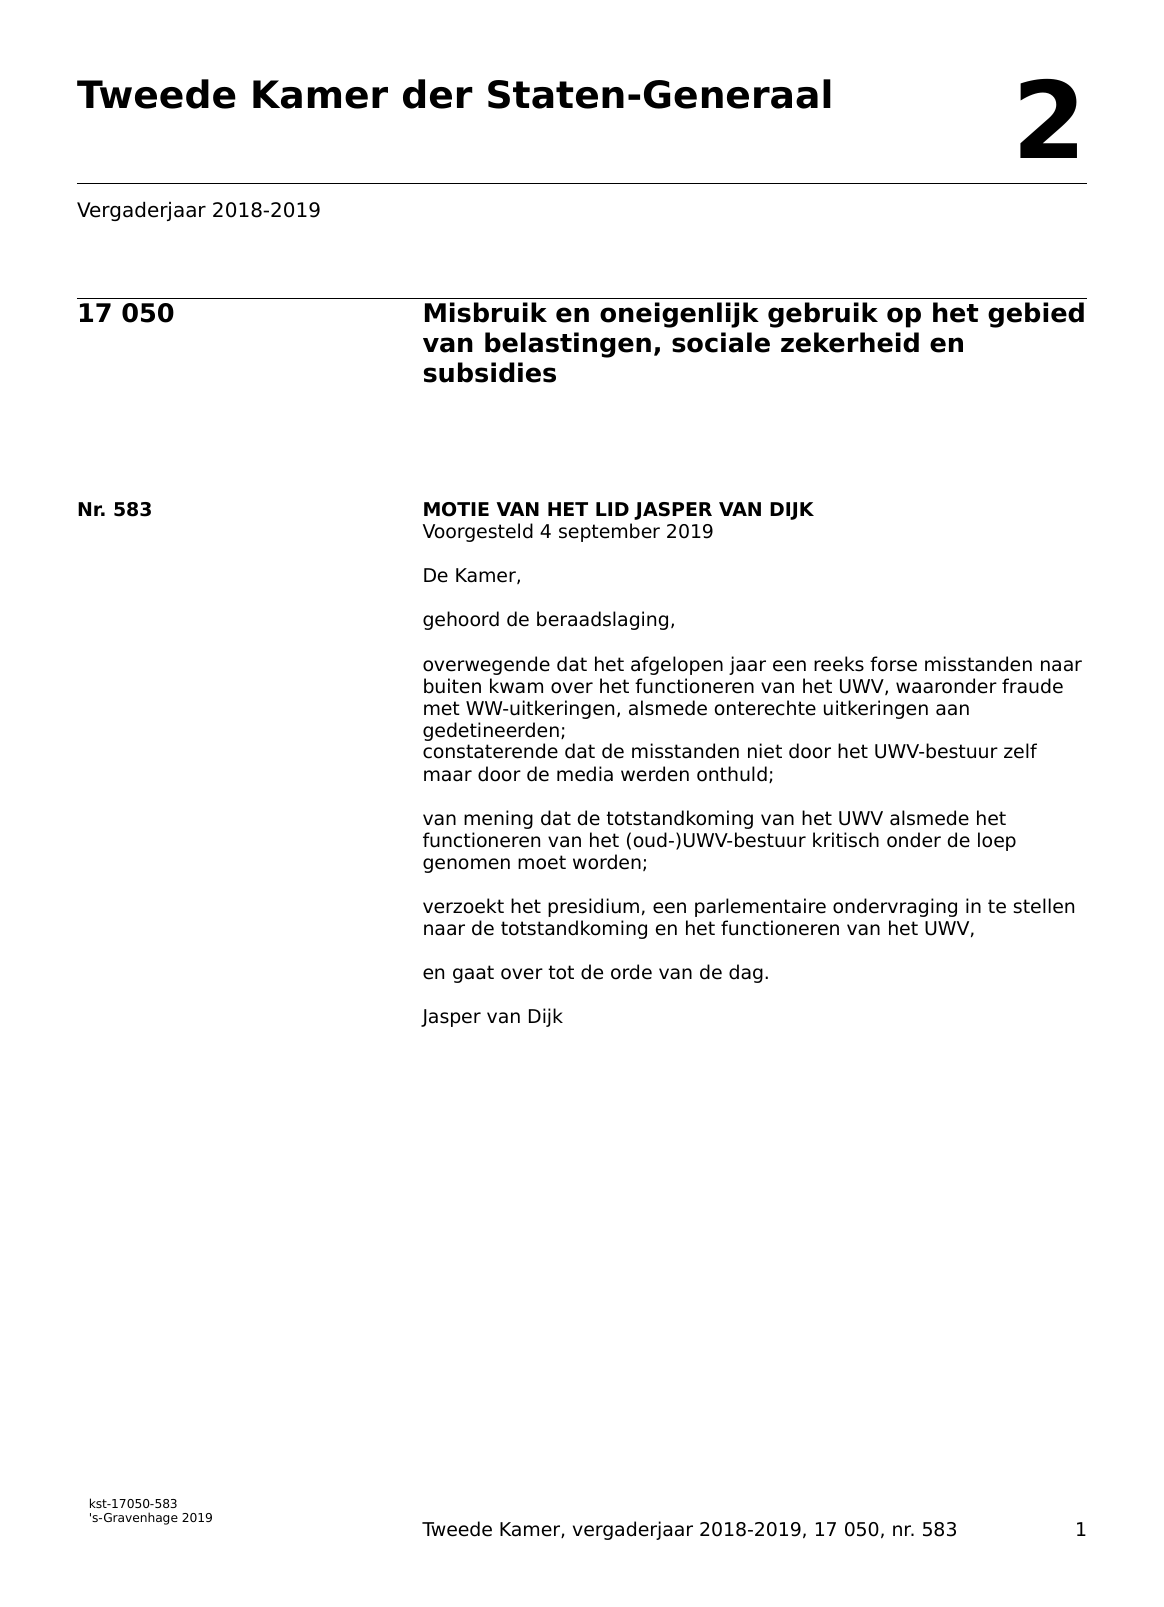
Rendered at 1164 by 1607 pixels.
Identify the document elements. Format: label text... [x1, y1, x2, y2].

subtitle 17 050 Misbruik en oneigenlijk gebruik op het gebied van belastingen, sociale zekerheid en subsidies [77, 299, 1087, 388]
text van mening dat de totstandkoming van het UWV alsmede het functioneren van het (oud-)UWV-bestuur kritisch onder de loep genomen moet worden; [422, 808, 1087, 873]
table_header Tweede Kamer der Staten-Generaal [77, 59, 886, 183]
text 's-Gravenhage 2019 [88, 1511, 323, 1525]
text kst-17050-583 [88, 1497, 323, 1511]
text Jasper van Dijk [422, 1006, 1087, 1028]
text Voorgesteld 4 september 2019 [422, 521, 1087, 543]
table_cell Vergaderjaar 2018-2019 [77, 184, 1087, 298]
text verzoekt het presidium, een parlementaire ondervraging in te stellen naar de totstandkoming en het functioneren van het UWV, [422, 896, 1087, 940]
text constaterende dat de misstanden niet door het UWV-bestuur zelf maar door de media werden onthuld; [422, 741, 1087, 785]
text overwegende dat het afgelopen jaar een reeks forse misstanden naar buiten kwam over het functioneren van het UWV, waaronder fraude met WW-uitkeringen, alsmede onterechte uitkeringen aan gedetineerden; [422, 653, 1087, 741]
table_header 2 [886, 59, 1087, 183]
text De Kamer, [422, 565, 1087, 587]
subtitle Nr. 583 MOTIE VAN HET LID JASPER VAN DIJK [77, 499, 1087, 521]
text en gaat over tot de orde van de dag. [422, 962, 1087, 984]
text gehoord de beraadslaging, [422, 609, 1087, 631]
